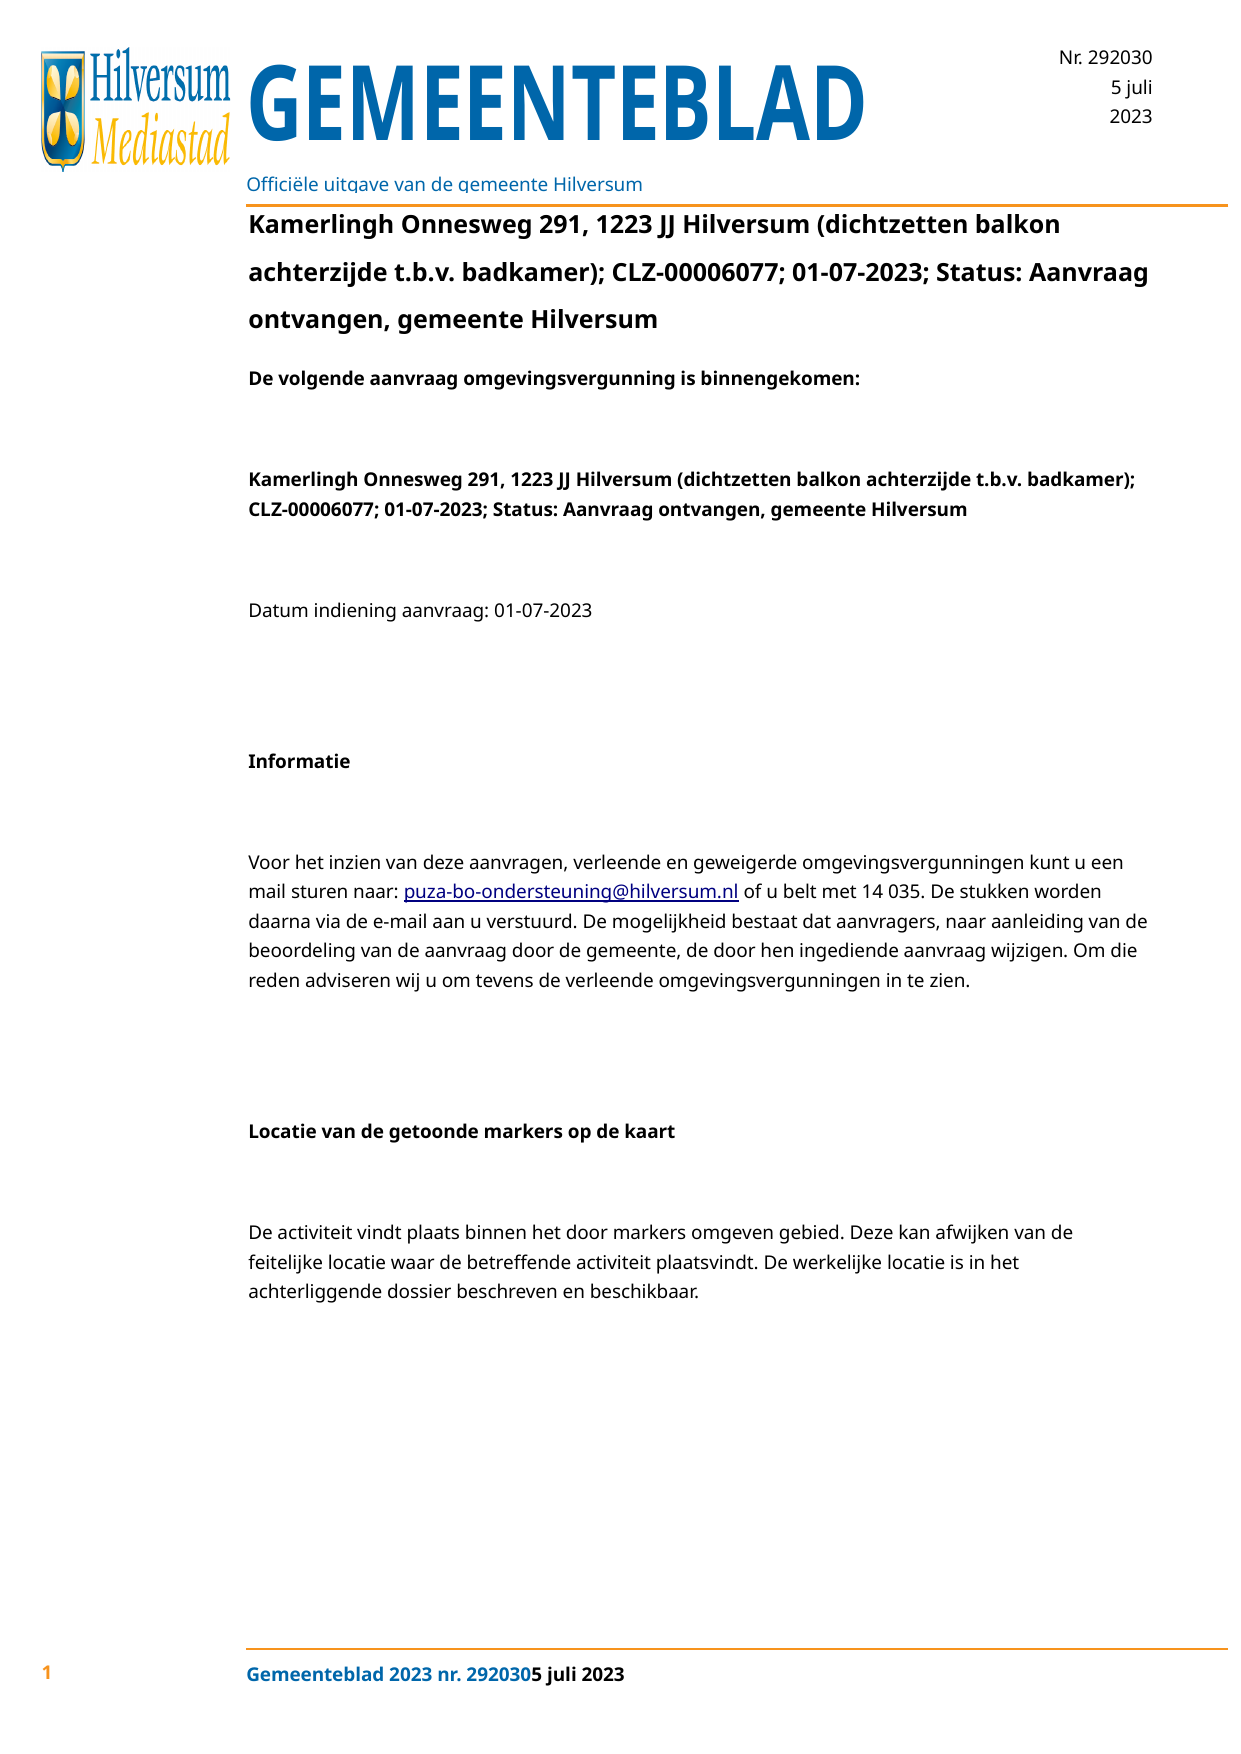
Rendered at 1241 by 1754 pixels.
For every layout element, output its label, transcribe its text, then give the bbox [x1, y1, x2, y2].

text De volgende aanvraag omgevingsvergunning is binnengekomen: [248, 366, 1152, 391]
text Datum indiening aanvraag: 01-07-2023 [248, 597, 1152, 622]
text Voor het inzien van deze aanvragen, verleende en geweigerde omgevingsvergunningen kunt u een mail sturen naar: puza-bo-ondersteuning@hilversum.nl of u belt met 14 035. De stukken worden daarna via de e-mail aan u verstuurd. De mogelijkheid bestaat dat aanvragers, naar aanleiding van de beoordeling van de aanvraag door de gemeente, de door hen ingediende aanvraag wijzigen. Om die reden adviseren wij u om tevens de verleende omgevingsvergunningen in te zien. [248, 849, 1152, 993]
text Locatie van de getoonde markers op de kaart [248, 1118, 1152, 1144]
text Informatie [248, 748, 1152, 774]
text Kamerlingh Onnesweg 291, 1223 JJ Hilversum (dichtzetten balkon achterzijde t.b.v. badkamer); CLZ-00006077; 01-07-2023; Status: Aanvraag ontvangen, gemeente Hilversum [248, 466, 1152, 522]
text De activiteit vindt plaats binnen het door markers omgeven gebied. Deze kan afwijken van de feitelijke locatie waar de betreffende activiteit plaatsvindt. De werkelijke locatie is in het achterliggende dossier beschreven en beschikbaar. [248, 1219, 1152, 1304]
picture [41, 47, 231, 172]
text Kamerlingh Onnesweg 291, 1223 JJ Hilversum (dichtzetten balkon achterzijde t.b.v. badkamer); CLZ-00006077; 01-07-2023; Status: Aanvraag ontvangen, gemeente Hilversum [248, 207, 1152, 336]
